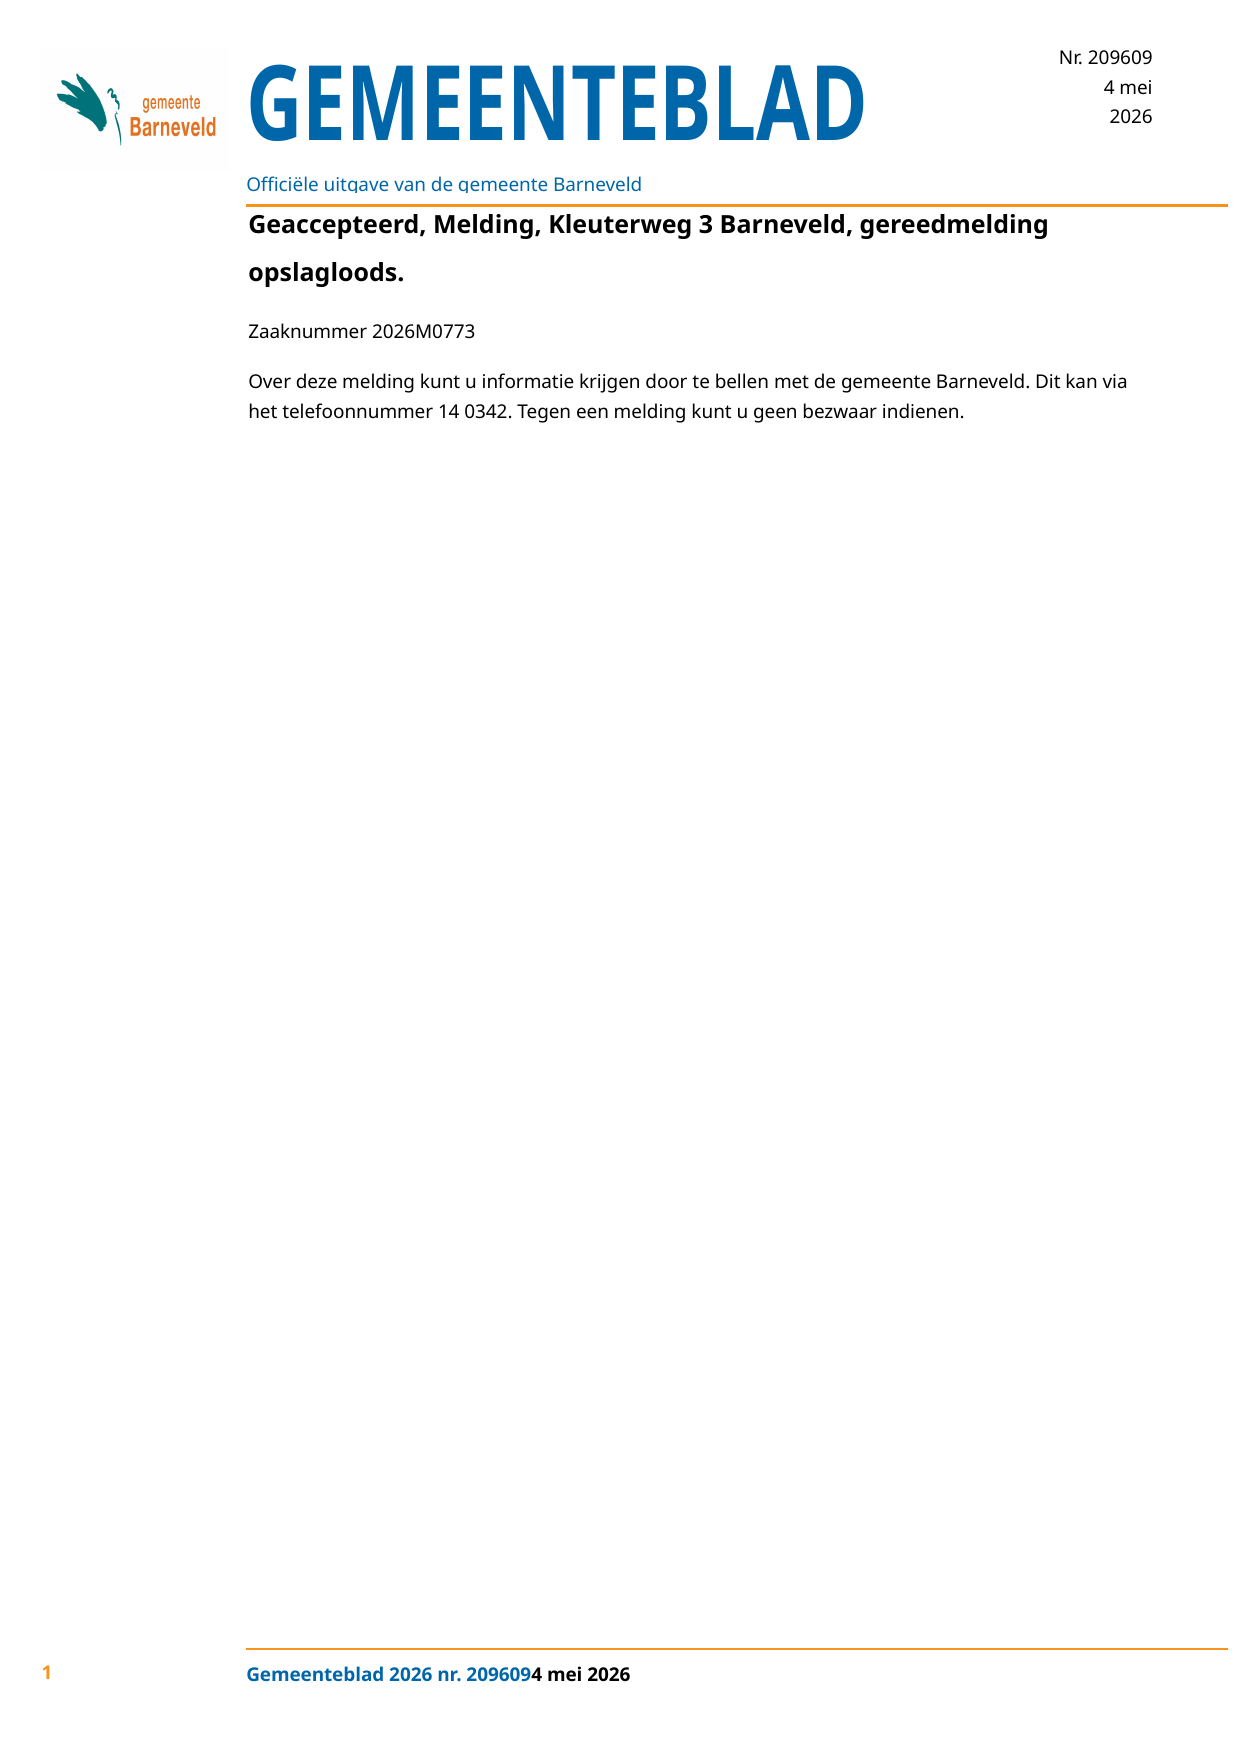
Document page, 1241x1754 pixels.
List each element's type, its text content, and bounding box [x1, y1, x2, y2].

picture [41, 47, 231, 172]
text Over deze melding kunt u informatie krijgen door te bellen met de gemeente Barneveld. Dit kan via het telefoonnummer 14 0342. Tegen een melding kunt u geen bezwaar indienen. [248, 368, 1152, 424]
text Zaaknummer 2026M0773 [248, 318, 1152, 344]
text Geaccepteerd, Melding, Kleuterweg 3 Barneveld, gereedmelding opslagloods. [248, 207, 1152, 288]
